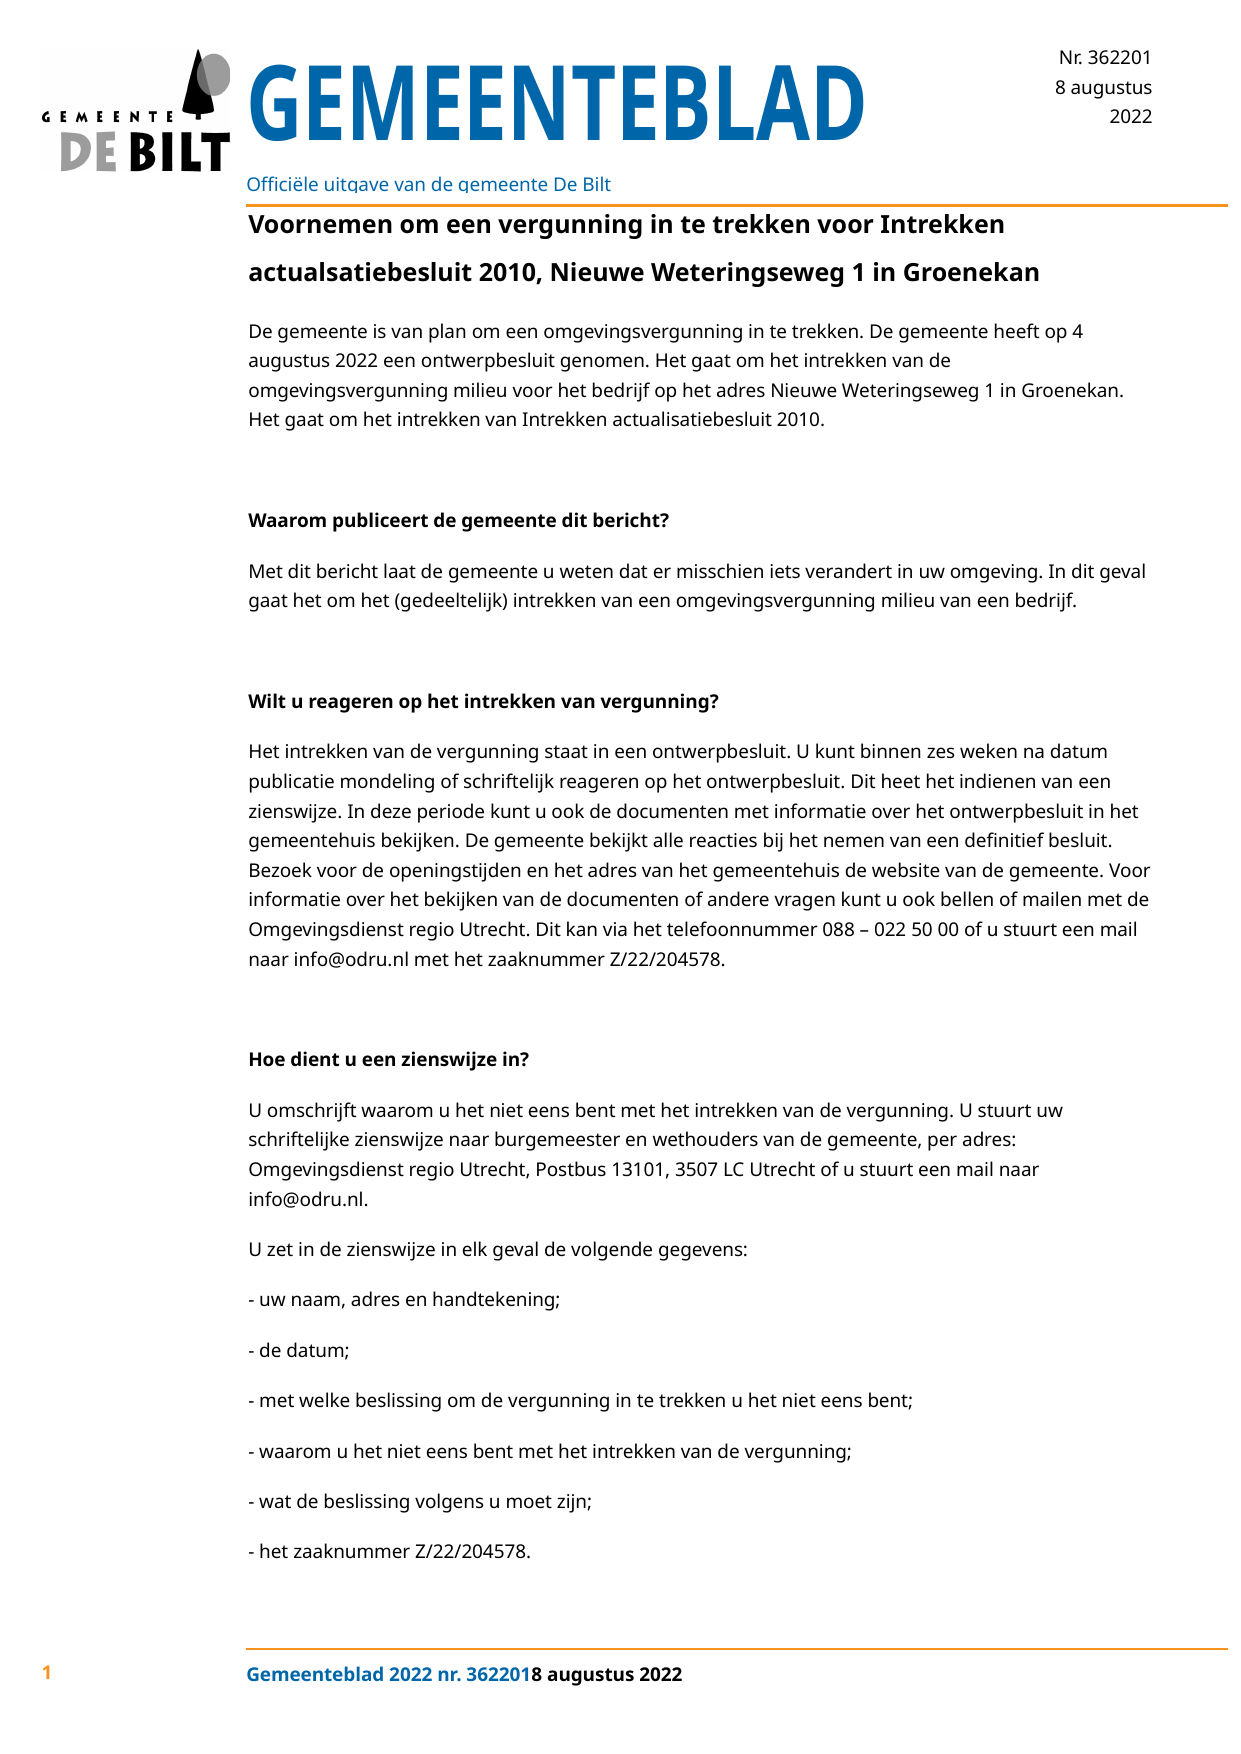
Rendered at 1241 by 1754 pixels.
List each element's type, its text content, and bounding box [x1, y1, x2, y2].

picture [41, 47, 231, 172]
text Met dit bericht laat de gemeente u weten dat er misschien iets verandert in uw omgeving. In dit geval gaat het om het (gedeeltelijk) intrekken van een omgevingsvergunning milieu van een bedrijf. [248, 558, 1152, 613]
text - waarom u het niet eens bent met het intrekken van de vergunning; [248, 1438, 1152, 1464]
text Waarom publiceert de gemeente dit bericht? [248, 507, 1152, 533]
text - de datum; [248, 1337, 1152, 1363]
text - uw naam, adres en handtekening; [248, 1287, 1152, 1312]
text Het intrekken van de vergunning staat in een ontwerpbesluit. U kunt binnen zes weken na datum publicatie mondeling of schriftelijk reageren op het ontwerpbesluit. Dit heet het indienen van een zienswijze. In deze periode kunt u ook de documenten met informatie over het ontwerpbesluit in het gemeentehuis bekijken. De gemeente bekijkt alle reacties bij het nemen van een definitief besluit. Bezoek voor de openingstijden en het adres van het gemeentehuis de website van de gemeente. Voor informatie over het bekijken van de documenten of andere vragen kunt u ook bellen of mailen met de Omgevingsdienst regio Utrecht. Dit kan via het telefoonnummer 088 – 022 50 00 of u stuurt een mail naar info@odru.nl met het zaaknummer Z/22/204578. [248, 739, 1152, 972]
text - wat de beslissing volgens u moet zijn; [248, 1488, 1152, 1514]
text De gemeente is van plan om een omgevingsvergunning in te trekken. De gemeente heeft op 4 augustus 2022 een ontwerpbesluit genomen. Het gaat om het intrekken van de omgevingsvergunning milieu voor het bedrijf op het adres Nieuwe Weteringseweg 1 in Groenekan. Het gaat om het intrekken van Intrekken actualisatiebesluit 2010. [248, 318, 1152, 432]
text Voornemen om een vergunning in te trekken voor Intrekken actualsatiebesluit 2010, Nieuwe Weteringseweg 1 in Groenekan [248, 207, 1152, 288]
text Hoe dient u een zienswijze in? [248, 1047, 1152, 1072]
text - het zaaknummer Z/22/204578. [248, 1539, 1152, 1564]
text U omschrijft waarom u het niet eens bent met het intrekken van de vergunning. U stuurt uw schriftelijke zienswijze naar burgemeester en wethouders van de gemeente, per adres: Omgevingsdienst regio Utrecht, Postbus 13101, 3507 LC Utrecht of u stuurt een mail naar info@odru.nl. [248, 1097, 1152, 1212]
text U zet in de zienswijze in elk geval de volgende gegevens: [248, 1236, 1152, 1262]
text - met welke beslissing om de vergunning in te trekken u het niet eens bent; [248, 1387, 1152, 1413]
text Wilt u reageren op het intrekken van vergunning? [248, 688, 1152, 714]
